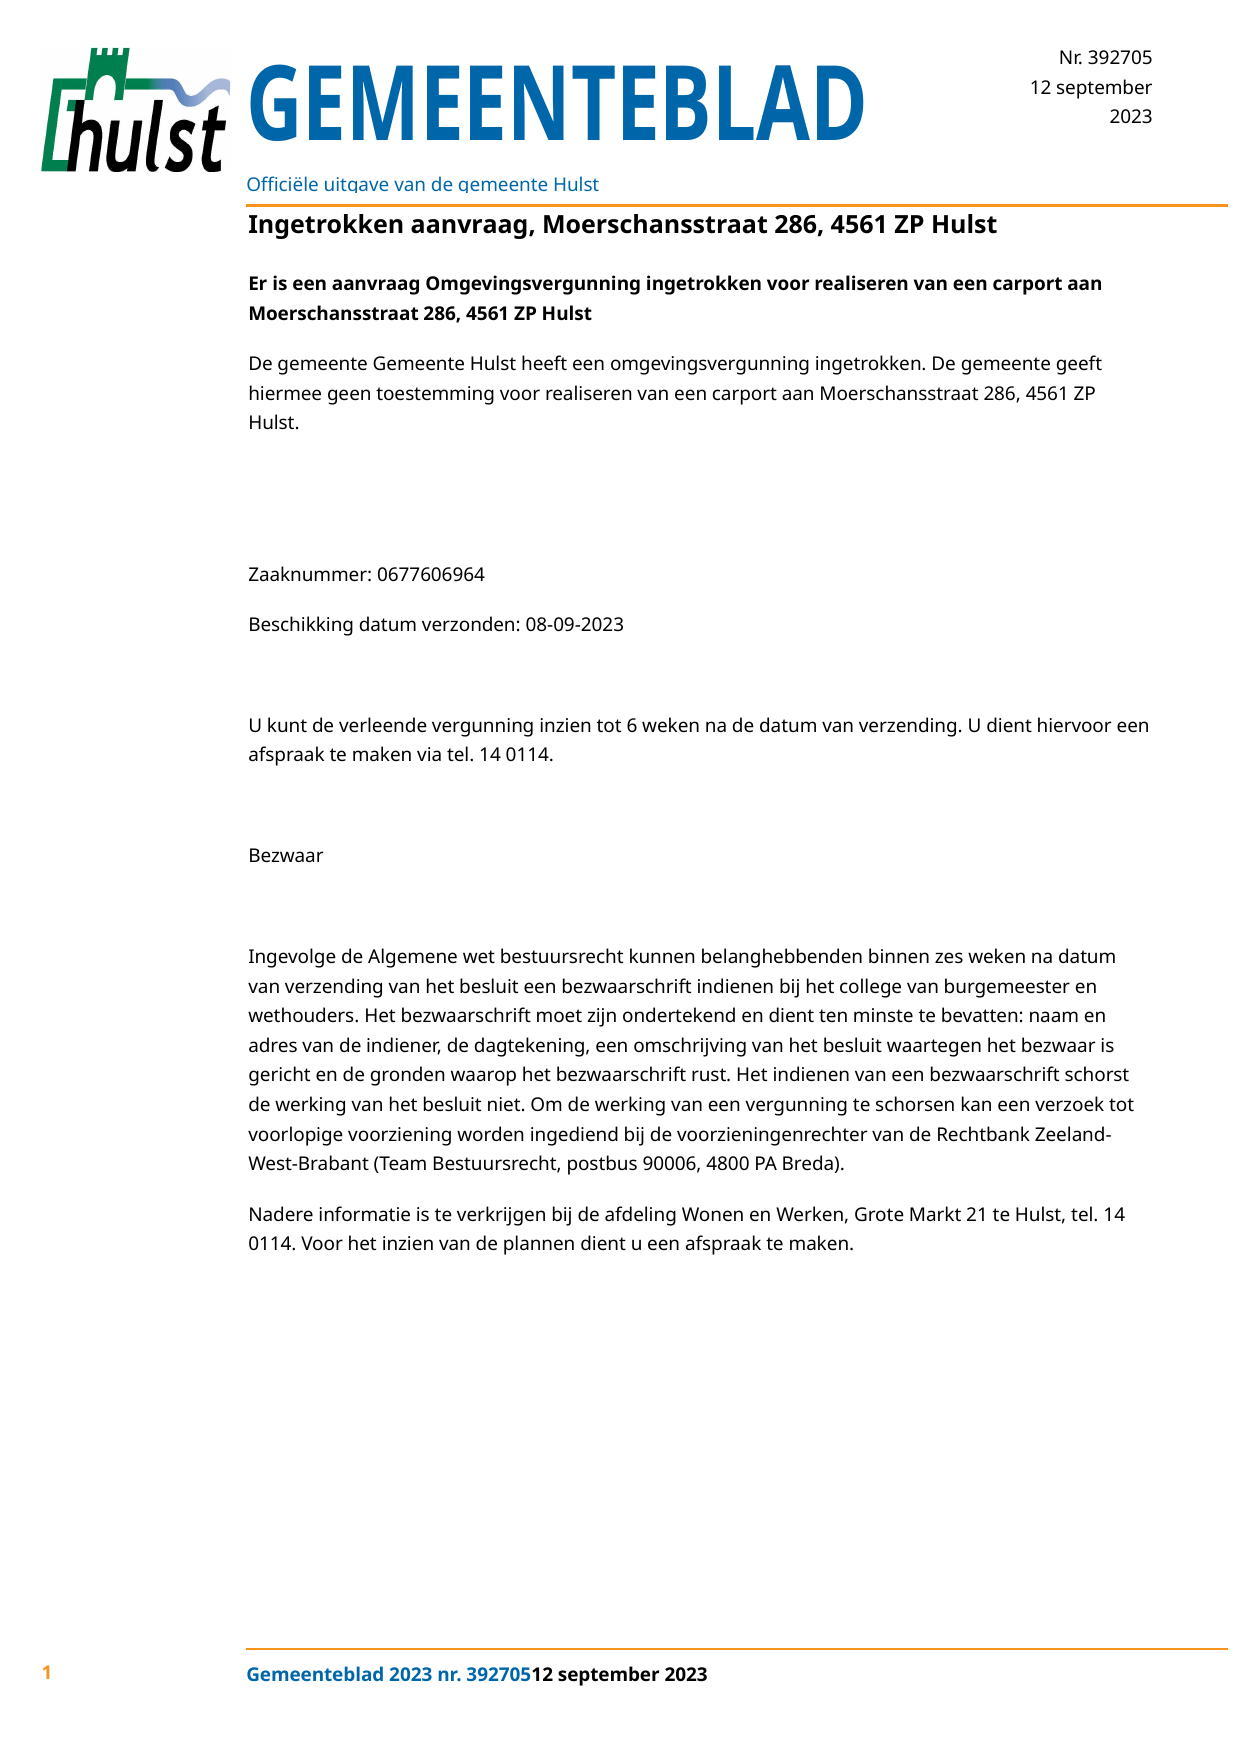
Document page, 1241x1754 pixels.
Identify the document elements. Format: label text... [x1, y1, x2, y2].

text Er is een aanvraag Omgevingsvergunning ingetrokken voor realiseren van een carport aan Moerschansstraat 286, 4561 ZP Hulst [248, 270, 1152, 326]
text Nadere informatie is te verkrijgen bij de afdeling Wonen en Werken, Grote Markt 21 te Hulst, tel. 14 0114. Voor het inzien van de plannen dient u een afspraak te maken. [248, 1201, 1152, 1256]
text De gemeente Gemeente Hulst heeft een omgevingsvergunning ingetrokken. De gemeente geeft hiermee geen toestemming voor realiseren van een carport aan Moerschansstraat 286, 4561 ZP Hulst. [248, 350, 1152, 435]
text Ingevolge de Algemene wet bestuursrecht kunnen belanghebbenden binnen zes weken na datum van verzending van het besluit een bezwaarschrift indienen bij het college van burgemeester en wethouders. Het bezwaarschrift moet zijn ondertekend en dient ten minste te bevatten: naam en adres van de indiener, de dagtekening, een omschrijving van het besluit waartegen het bezwaar is gericht en de gronden waarop het bezwaarschrift rust. Het indienen van een bezwaarschrift schorst de werking van het besluit niet. Om de werking van een vergunning te schorsen kan een verzoek tot voorlopige voorziening worden ingediend bij de voorzieningenrechter van de Rechtbank Zeeland-West-Brabant (Team Bestuursrecht, postbus 90006, 4800 PA Breda). [248, 943, 1152, 1176]
text Ingetrokken aanvraag, Moerschansstraat 286, 4561 ZP Hulst [248, 207, 1152, 241]
text U kunt de verleende vergunning inzien tot 6 weken na de datum van verzending. U dient hiervoor een afspraak te maken via tel. 14 0114. [248, 712, 1152, 767]
picture [41, 47, 231, 172]
text Bezwaar [248, 842, 1152, 868]
text Zaaknummer: 0677606964 [248, 561, 1152, 586]
text Beschikking datum verzonden: 08-09-2023 [248, 611, 1152, 637]
